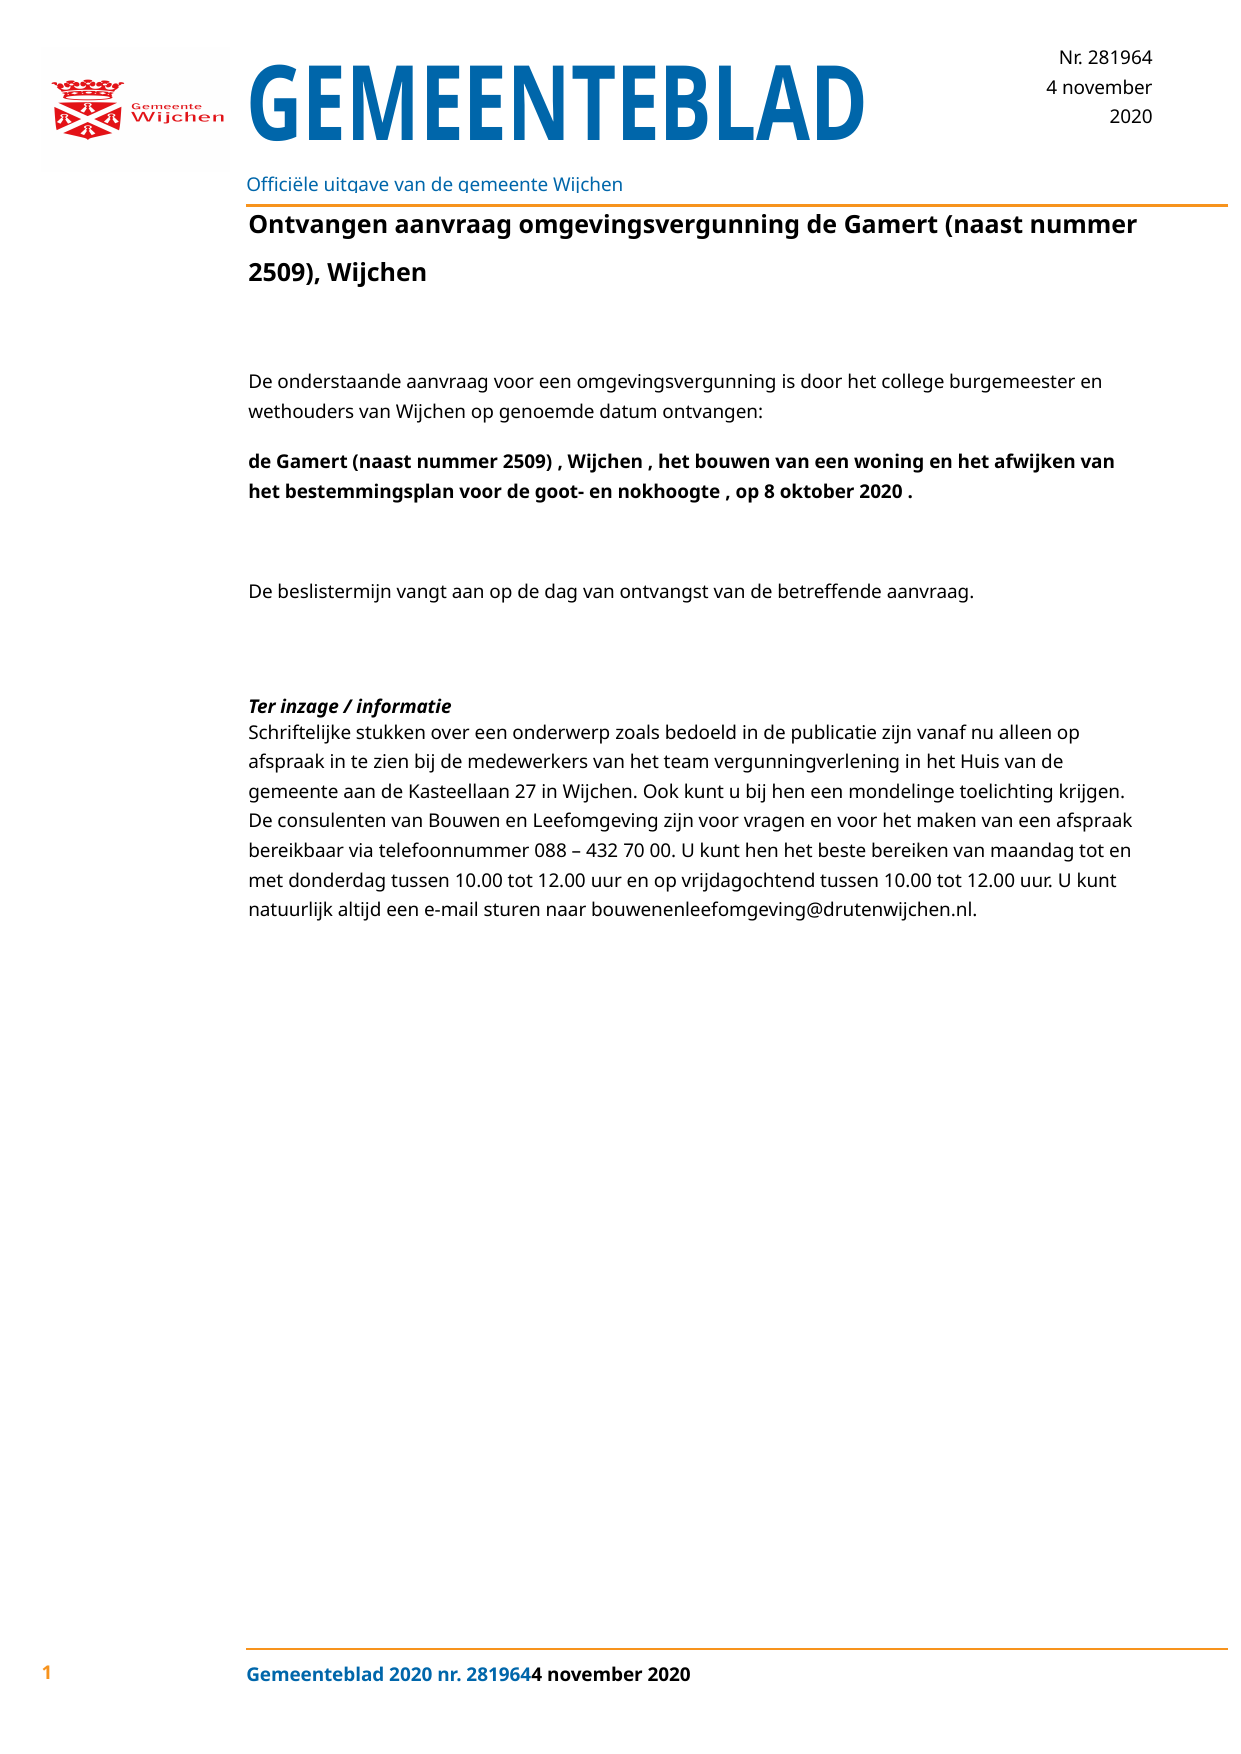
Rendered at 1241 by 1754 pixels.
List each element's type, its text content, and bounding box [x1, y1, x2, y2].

picture [41, 47, 231, 172]
text de Gamert (naast nummer 2509) , Wijchen , het bouwen van een woning en het afwijken van het bestemmingsplan voor de goot- en nokhoogte , op 8 oktober 2020 . [248, 448, 1152, 504]
text Ontvangen aanvraag omgevingsvergunning de Gamert (naast nummer 2509), Wijchen [248, 207, 1152, 288]
text De onderstaande aanvraag voor een omgevingsvergunning is door het college burgemeester en wethouders van Wijchen op genoemde datum ontvangen: [248, 368, 1152, 424]
text Ter inzage / informatie [248, 693, 1152, 719]
text De beslistermijn vangt aan op de dag van ontvangst van de betreffende aanvraag. [248, 579, 1152, 604]
text Schriftelijke stukken over een onderwerp zoals bedoeld in de publicatie zijn vanaf nu alleen op afspraak in te zien bij de medewerkers van het team vergunningverlening in het Huis van de gemeente aan de Kasteellaan 27 in Wijchen. Ook kunt u bij hen een mondelinge toelichting krijgen. De consulenten van Bouwen en Leefomgeving zijn voor vragen en voor het maken van een afspraak bereikbaar via telefoonnummer 088 – 432 70 00. U kunt hen het beste bereiken van maandag tot en met donderdag tussen 10.00 tot 12.00 uur en op vrijdagochtend tussen 10.00 tot 12.00 uur. U kunt natuurlijk altijd een e-mail sturen naar bouwenenleefomgeving@drutenwijchen.nl. [248, 719, 1152, 922]
